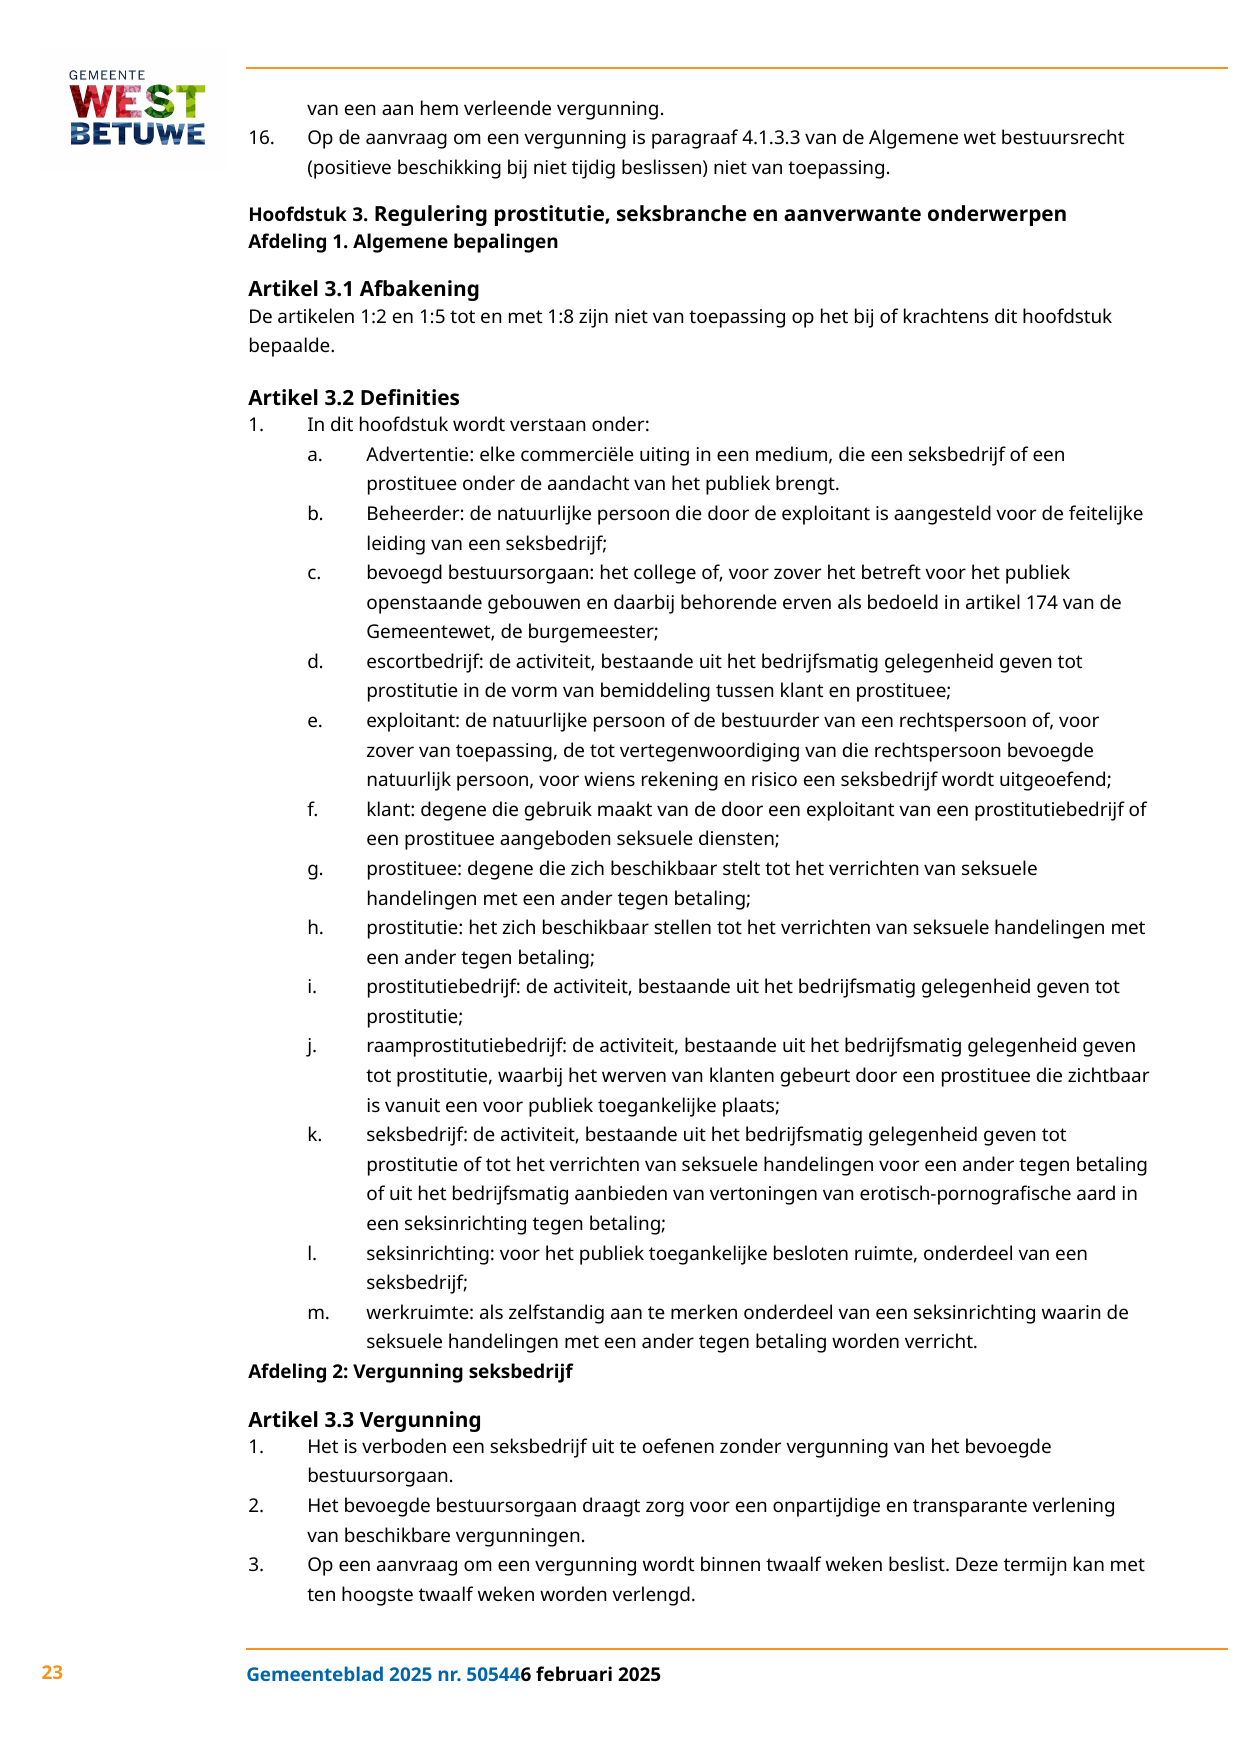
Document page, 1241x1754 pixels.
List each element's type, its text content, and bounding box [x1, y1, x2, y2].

list Het is verboden een seksbedrijf uit te oefenen zonder vergunning van het bevoegde bestuursorgaan. [248, 1433, 1152, 1488]
list prostitutie: het zich beschikbaar stellen tot het verrichten van seksuele handelingen met een ander tegen betaling; [307, 914, 1152, 970]
list Op een aanvraag om een vergunning wordt binnen twaalf weken beslist. Deze termijn kan met ten hoogste twaalf weken worden verlengd. [248, 1551, 1152, 1607]
list prostituee: degene die zich beschikbaar stelt tot het verrichten van seksuele handelingen met een ander tegen betaling; [307, 855, 1152, 911]
list Beheerder: de natuurlijke persoon die door de exploitant is aangesteld voor de feitelijke leiding van een seksbedrijf; [307, 500, 1152, 556]
list Advertentie: elke commerciële uiting in een medium, die een seksbedrijf of een prostituee onder de aandacht van het publiek brengt. [307, 441, 1152, 496]
text De artikelen 1:2 en 1:5 tot en met 1:8 zijn niet van toepassing op het bij of krachtens dit hoofdstuk bepaalde. [248, 303, 1152, 358]
list Op de aanvraag om een vergunning is paragraaf 4.1.3.3 van de Algemene wet bestuursrecht (positieve beschikking bij niet tijdig beslissen) niet van toepassing. [248, 124, 1152, 180]
list prostitutiebedrijf: de activiteit, bestaande uit het bedrijfsmatig gelegenheid geven tot prostitutie; [307, 973, 1152, 1029]
list raamprostitutiebedrijf: de activiteit, bestaande uit het bedrijfsmatig gelegenheid geven tot prostitutie, waarbij het werven van klanten gebeurt door een prostituee die zichtbaar is vanuit een voor publiek toegankelijke plaats; [307, 1033, 1152, 1118]
text Afdeling 2: Vergunning seksbedrijf [248, 1358, 1152, 1384]
text Artikel 3.1 Afbakening [248, 274, 1152, 303]
text Artikel 3.2 Definities [248, 383, 1152, 411]
list Het bevoegde bestuursorgaan draagt zorg voor een onpartijdige en transparante verlening van beschikbare vergunningen. [248, 1492, 1152, 1548]
list klant: degene die gebruik maakt van de door een exploitant van een prostitutiebedrijf of een prostituee aangeboden seksuele diensten; [307, 796, 1152, 851]
list In dit hoofdstuk wordt verstaan onder: [248, 411, 1152, 437]
text Artikel 3.3 Vergunning [248, 1405, 1152, 1433]
text Hoofdstuk 3. Regulering prostitutie, seksbranche en aanverwante onderwerpen [248, 199, 1152, 228]
text Afdeling 1. Algemene bepalingen [248, 228, 1152, 254]
list escortbedrijf: de activiteit, bestaande uit het bedrijfsmatig gelegenheid geven tot prostitutie in de vorm van bemiddeling tussen klant en prostituee; [307, 648, 1152, 703]
list seksinrichting: voor het publiek toegankelijke besloten ruimte, onderdeel van een seksbedrijf; [307, 1240, 1152, 1295]
list van een aan hem verleende vergunning. [248, 95, 1152, 121]
list werkruimte: als zelfstandig aan te merken onderdeel van een seksinrichting waarin de seksuele handelingen met een ander tegen betaling worden verricht. [307, 1299, 1152, 1354]
list bevoegd bestuursorgaan: het college of, voor zover het betreft voor het publiek openstaande gebouwen en daarbij behorende erven als bedoeld in artikel 174 van de Gemeentewet, de burgemeester; [307, 559, 1152, 644]
list seksbedrijf: de activiteit, bestaande uit het bedrijfsmatig gelegenheid geven tot prostitutie of tot het verrichten van seksuele handelingen voor een ander tegen betaling of uit het bedrijfsmatig aanbieden van vertoningen van erotisch-pornografische aard in een seksinrichting tegen betaling; [307, 1121, 1152, 1236]
list exploitant: de natuurlijke persoon of de bestuurder van een rechtspersoon of, voor zover van toepassing, de tot vertegenwoordiging van die rechtspersoon bevoegde natuurlijk persoon, voor wiens rekening en risico een seksbedrijf wordt uitgeoefend; [307, 707, 1152, 792]
picture [41, 47, 231, 172]
